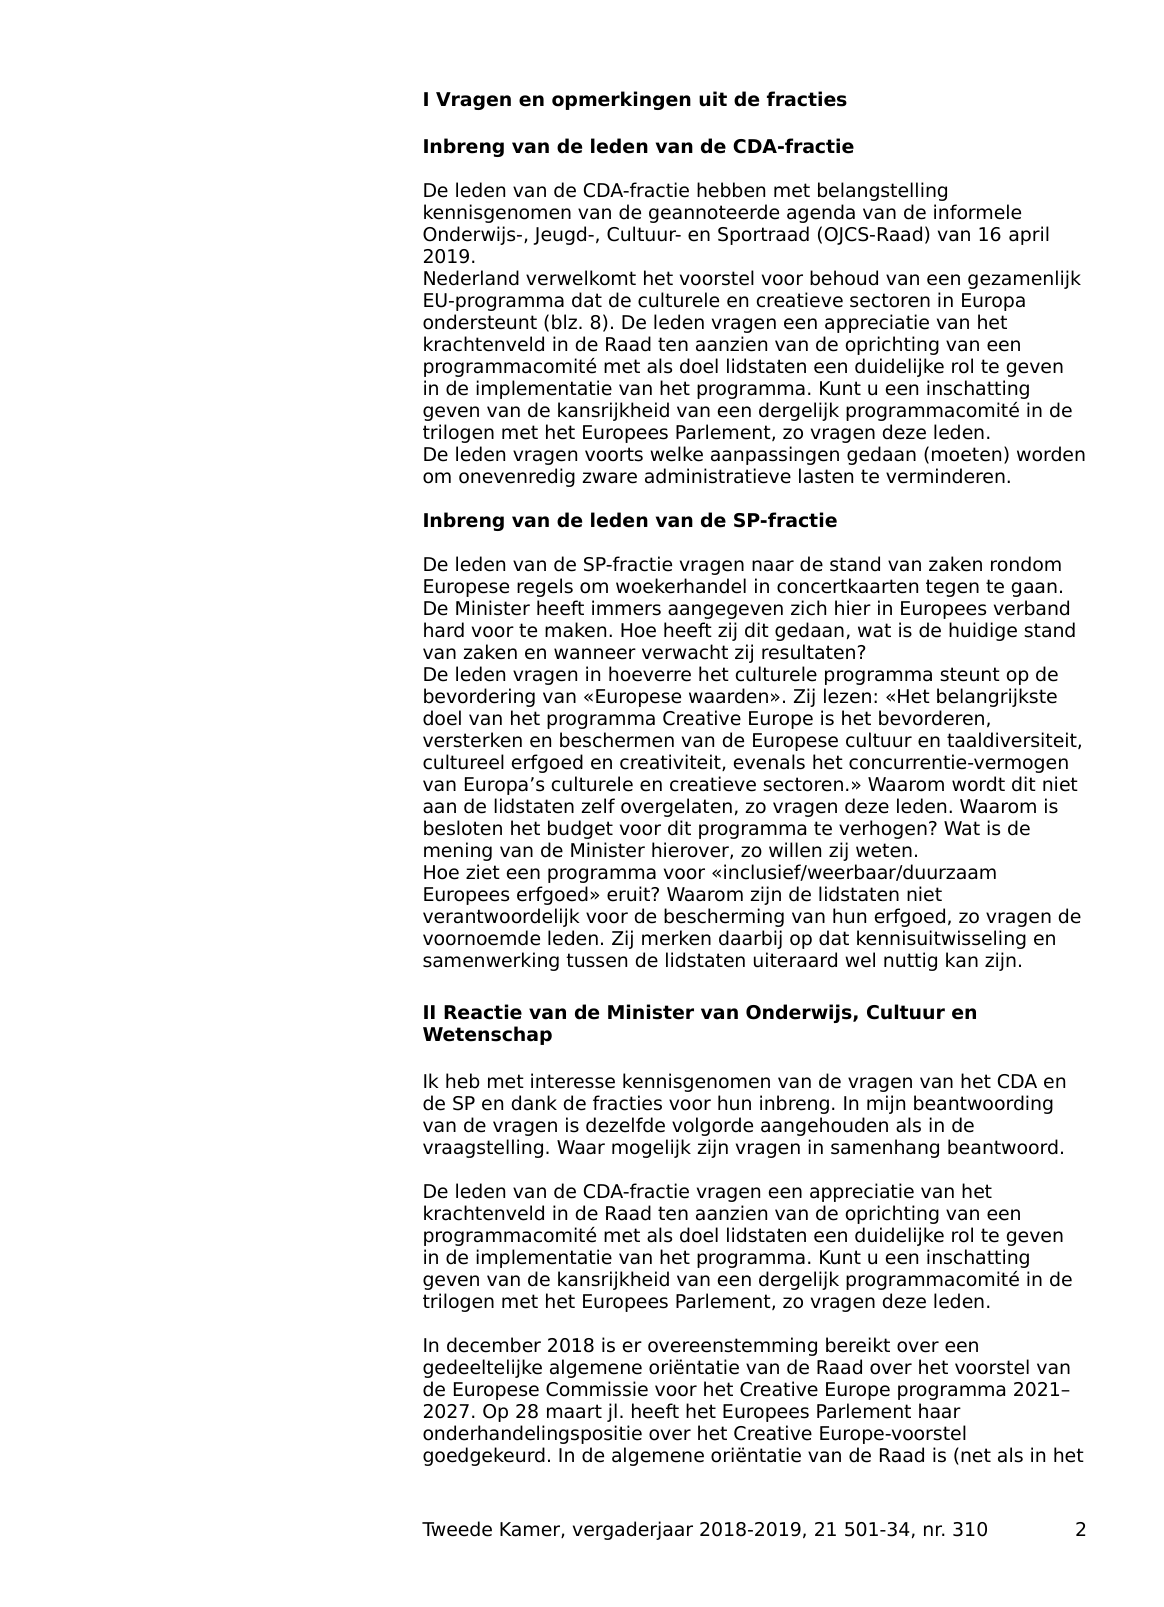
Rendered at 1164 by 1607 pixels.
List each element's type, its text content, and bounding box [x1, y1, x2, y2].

subtitle Inbreng van de leden van de SP-fractie [422, 510, 1087, 532]
text De leden van de CDA-fractie vragen een appreciatie van het krachtenveld in de Raad ten aanzien van de oprichting van een programmacomité met als doel lidstaten een duidelijke rol te geven in de implementatie van het programma. Kunt u een inschatting geven van de kansrijkheid van een dergelijk programmacomité in de trilogen met het Europees Parlement, zo vragen deze leden. [422, 1181, 1087, 1313]
subtitle II Reactie van de Minister van Onderwijs, Cultuur en Wetenschap [422, 1002, 1087, 1046]
text De leden vragen voorts welke aanpassingen gedaan (moeten) worden om onevenredig zware administratieve lasten te verminderen. [422, 444, 1087, 488]
text Ik heb met interesse kennisgenomen van de vragen van het CDA en de SP en dank de fracties voor hun inbreng. In mijn beantwoording van de vragen is dezelfde volgorde aangehouden als in de vraagstelling. Waar mogelijk zijn vragen in samenhang beantwoord. [422, 1071, 1087, 1159]
text Nederland verwelkomt het voorstel voor behoud van een gezamenlijk EU-programma dat de culturele en creatieve sectoren in Europa ondersteunt (blz. 8). De leden vragen een appreciatie van het krachtenveld in de Raad ten aanzien van de oprichting van een programmacomité met als doel lidstaten een duidelijke rol te geven in de implementatie van het programma. Kunt u een inschatting geven van de kansrijkheid van een dergelijk programmacomité in de trilogen met het Europees Parlement, zo vragen deze leden. [422, 268, 1087, 444]
text De leden van de CDA-fractie hebben met belangstelling kennisgenomen van de geannoteerde agenda van de informele Onderwijs-, Jeugd-, Cultuur- en Sportraad (OJCS-Raad) van 16 april 2019. [422, 180, 1087, 268]
text Hoe ziet een programma voor «inclusief/weerbaar/duurzaam Europees erfgoed» eruit? Waarom zijn de lidstaten niet verantwoordelijk voor de bescherming van hun erfgoed, zo vragen de voornoemde leden. Zij merken daarbij op dat kennisuitwisseling en samenwerking tussen de lidstaten uiteraard wel nuttig kan zijn. [422, 862, 1087, 972]
text De leden van de SP-fractie vragen naar de stand van zaken rondom Europese regels om woekerhandel in concertkaarten tegen te gaan. De Minister heeft immers aangegeven zich hier in Europees verband hard voor te maken. Hoe heeft zij dit gedaan, wat is de huidige stand van zaken en wanneer verwacht zij resultaten? [422, 554, 1087, 664]
text In december 2018 is er overeenstemming bereikt over een gedeeltelijke algemene oriëntatie van de Raad over het voorstel van de Europese Commissie voor het Creative Europe programma 2021–2027. Op 28 maart jl. heeft het Europees Parlement haar onderhandelingspositie over het Creative Europe-voorstel goedgekeurd. In de algemene oriëntatie van de Raad is (net als in het [422, 1335, 1087, 1467]
text De leden vragen in hoeverre het culturele programma steunt op de bevordering van «Europese waarden». Zij lezen: «Het belangrijkste doel van het programma Creative Europe is het bevorderen, versterken en beschermen van de Europese cultuur en taaldiversiteit, cultureel erfgoed en creativiteit, evenals het concurrentie-vermogen van Europa’s culturele en creatieve sectoren.» Waarom wordt dit niet aan de lidstaten zelf overgelaten, zo vragen deze leden. Waarom is besloten het budget voor dit programma te verhogen? Wat is de mening van de Minister hierover, zo willen zij weten. [422, 664, 1087, 862]
subtitle Inbreng van de leden van de CDA-fractie [422, 136, 1087, 158]
subtitle I Vragen en opmerkingen uit de fracties [422, 89, 1087, 111]
